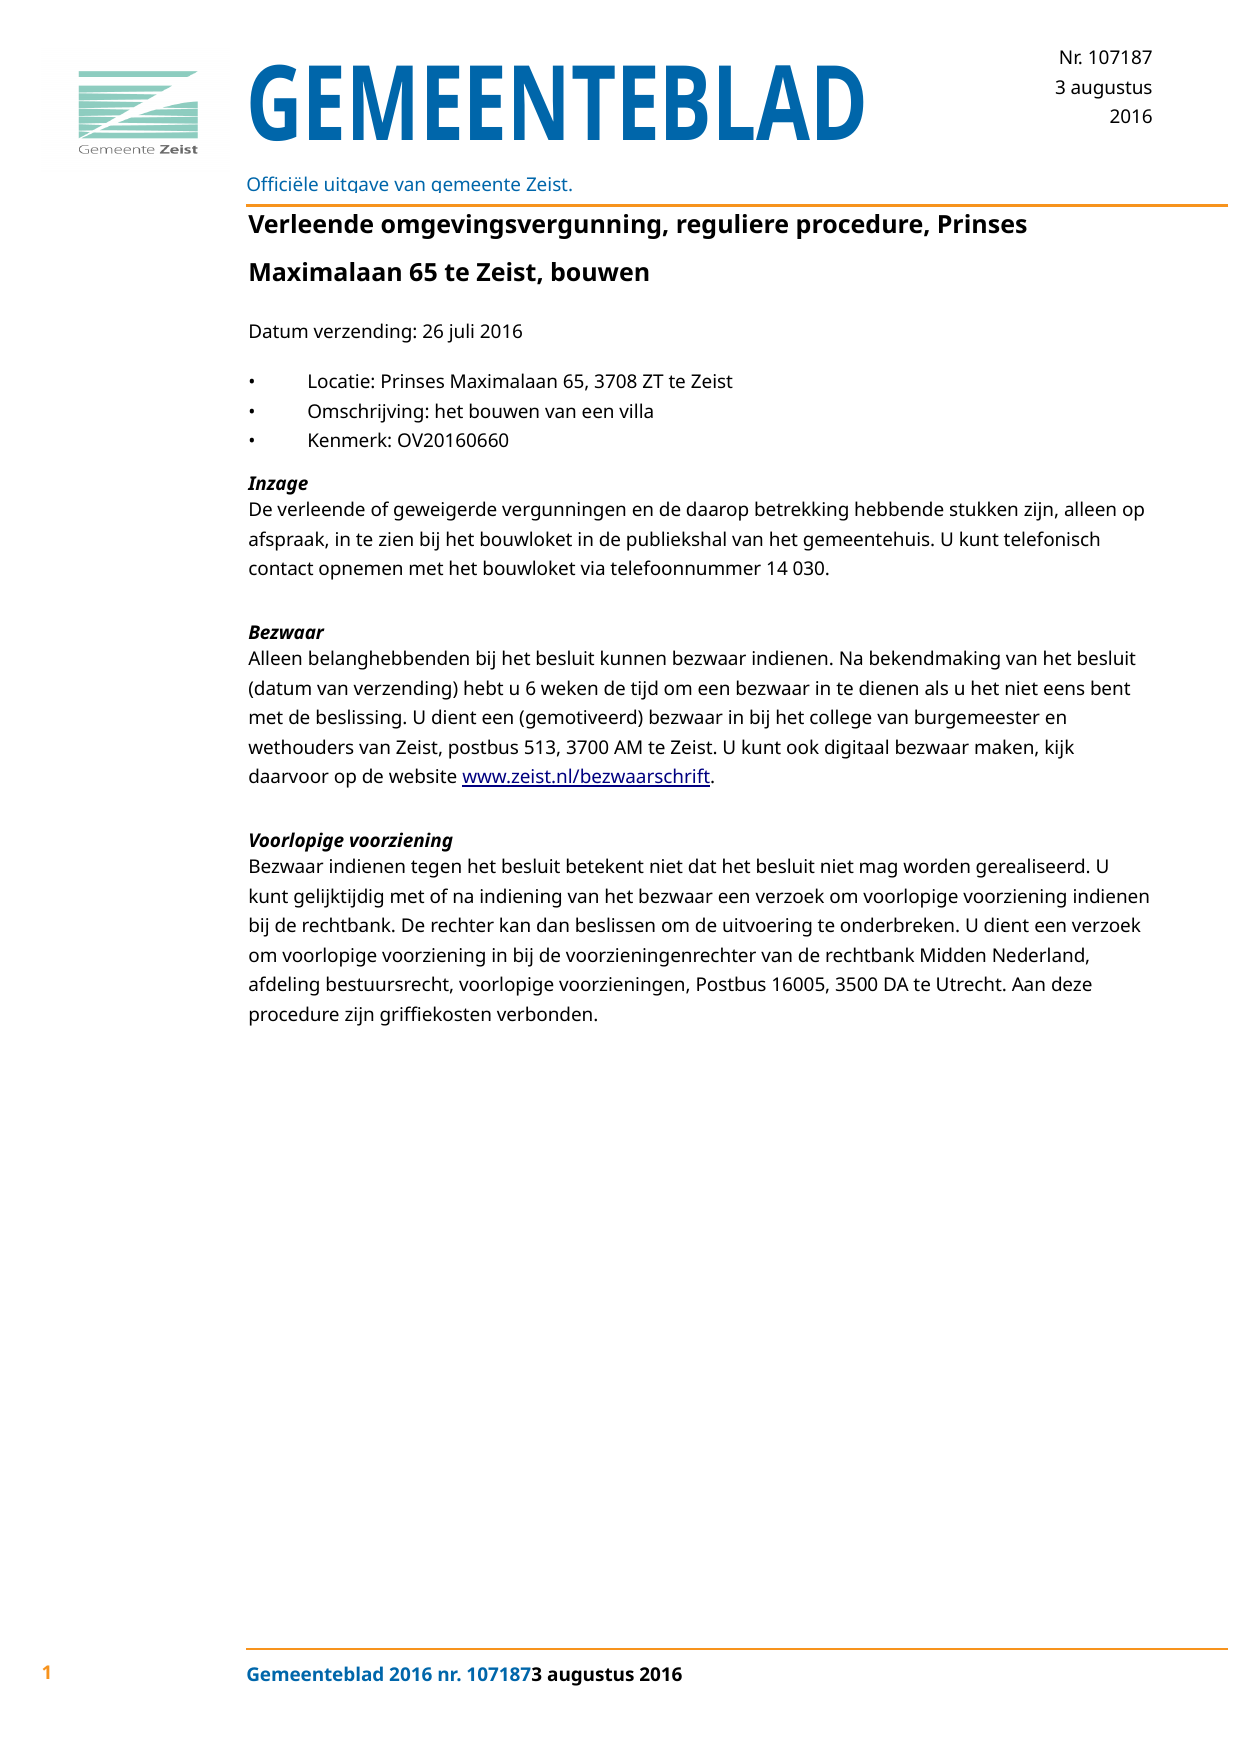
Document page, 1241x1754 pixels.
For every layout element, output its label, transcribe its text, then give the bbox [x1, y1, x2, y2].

text De verleende of geweigerde vergunningen en de daarop betrekking hebbende stukken zijn, alleen op afspraak, in te zien bij het bouwloket in de publiekshal van het gemeentehuis. U kunt telefonisch contact opnemen met het bouwloket via telefoonnummer 14 030. [248, 496, 1152, 581]
list Kenmerk: OV20160660 [248, 427, 1152, 453]
text Alleen belanghebbenden bij het besluit kunnen bezwaar indienen. Na bekendmaking van het besluit (datum van verzending) hebt u 6 weken de tijd om een bezwaar in te dienen als u het niet eens bent met de beslissing. U dient een (gemotiveerd) bezwaar in bij het college van burgemeester en wethouders van Zeist, postbus 513, 3700 AM te Zeist. U kunt ook digitaal bezwaar maken, kijk daarvoor op de website www.zeist.nl/bezwaarschrift. [248, 645, 1152, 789]
text Inzage [248, 471, 1152, 496]
text Datum verzending: 26 juli 2016 [248, 318, 1152, 344]
text Voorlopige voorziening [248, 827, 1152, 853]
text Verleende omgevingsvergunning, reguliere procedure, Prinses Maximalaan 65 te Zeist, bouwen [248, 207, 1152, 288]
picture [41, 47, 231, 172]
list Locatie: Prinses Maximalaan 65, 3708 ZT te Zeist [248, 368, 1152, 394]
text Bezwaar [248, 619, 1152, 645]
list Omschrijving: het bouwen van een villa [248, 398, 1152, 424]
text Bezwaar indienen tegen het besluit betekent niet dat het besluit niet mag worden gerealiseerd. U kunt gelijktijdig met of na indiening van het bezwaar een verzoek om voorlopige voorziening indienen bij de rechtbank. De rechter kan dan beslissen om de uitvoering te onderbreken. U dient een verzoek om voorlopige voorziening in bij de voorzieningenrechter van de rechtbank Midden Nederland, afdeling bestuursrecht, voorlopige voorzieningen, Postbus 16005, 3500 DA te Utrecht. Aan deze procedure zijn griffiekosten verbonden. [248, 853, 1152, 1027]
